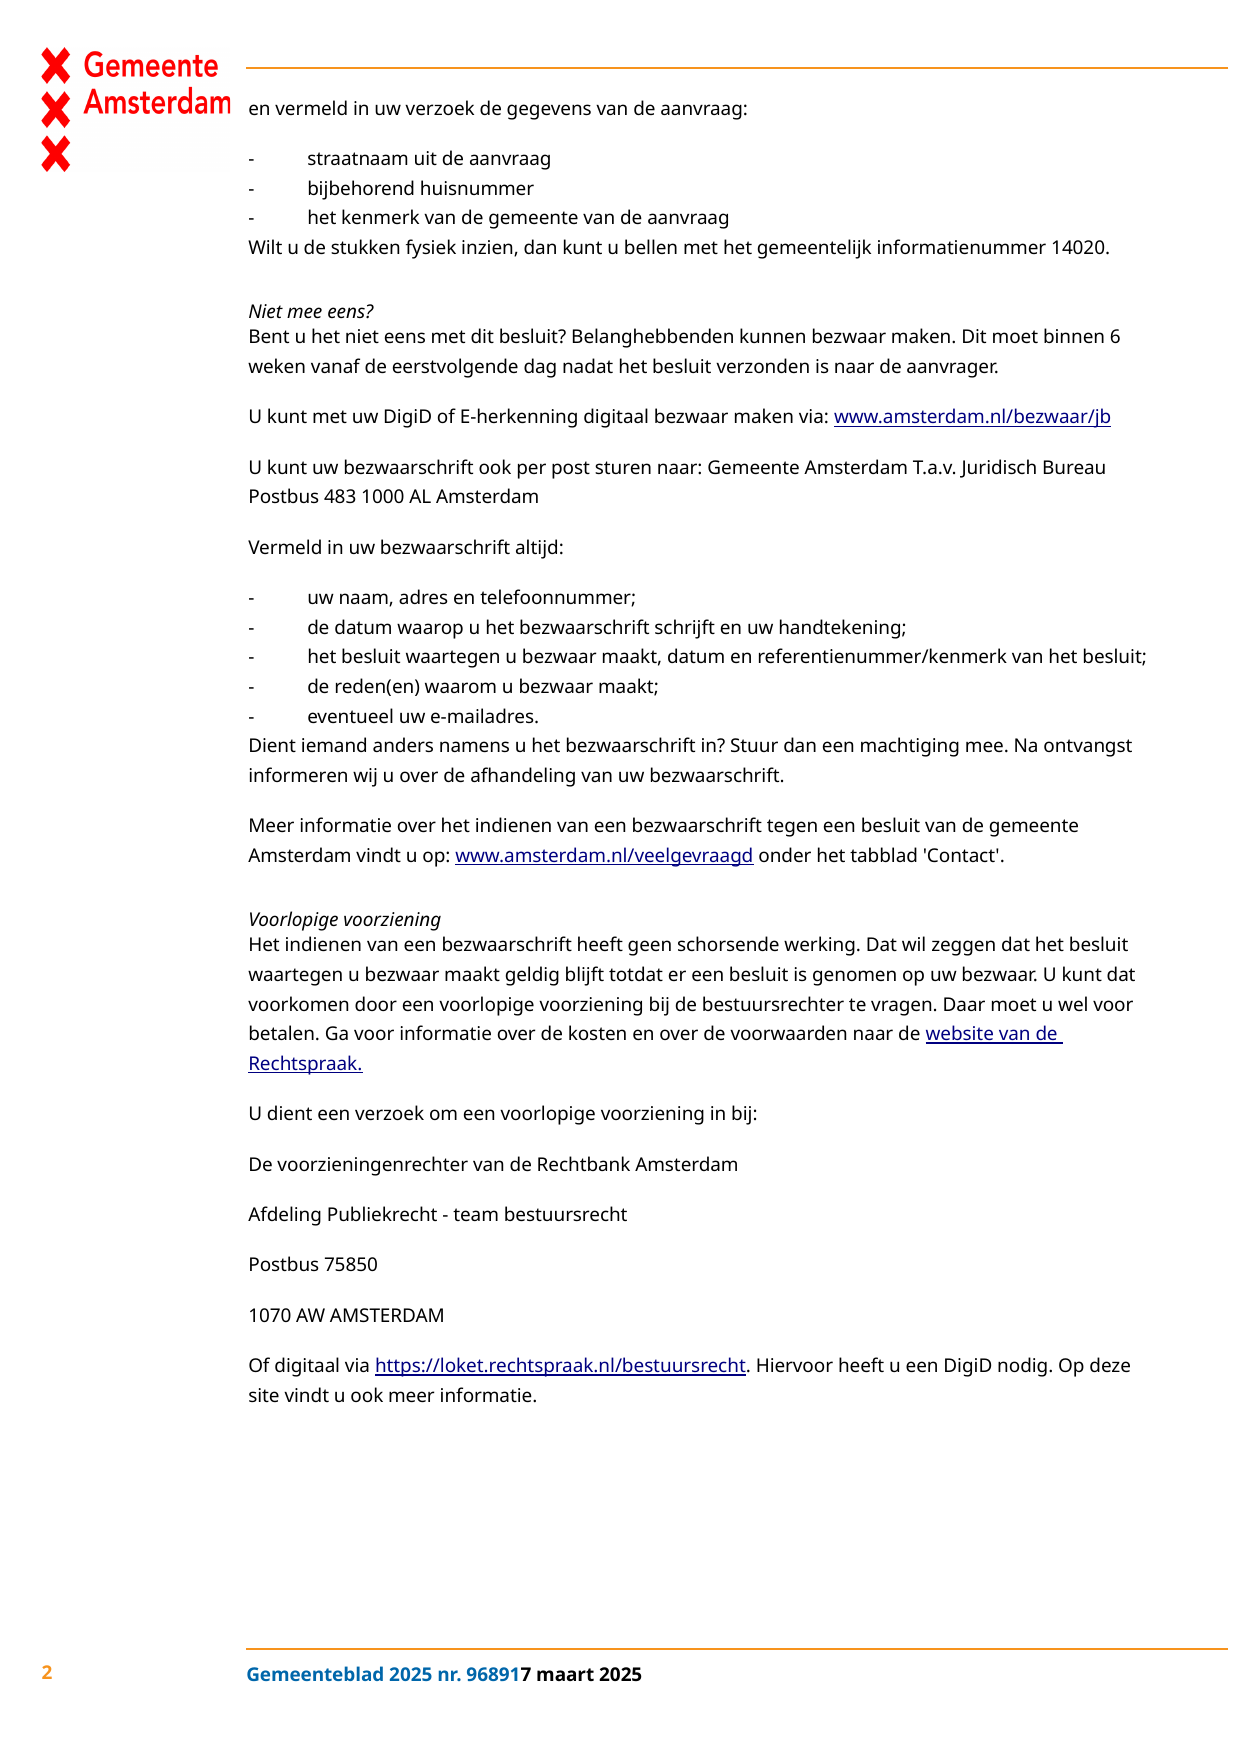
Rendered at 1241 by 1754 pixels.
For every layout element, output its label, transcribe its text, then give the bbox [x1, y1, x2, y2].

text Het indienen van een bezwaarschrift heeft geen schorsende werking. Dat wil zeggen dat het besluit waartegen u bezwaar maakt geldig blijft totdat er een besluit is genomen op uw bezwaar. U kunt dat voorkomen door een voorlopige voorziening bij de bestuursrechter te vragen. Daar moet u wel voor betalen. Ga voor informatie over de kosten en over de voorwaarden naar de website van de Rechtspraak. [248, 932, 1152, 1076]
text Of digitaal via https://loket.rechtspraak.nl/bestuursrecht. Hiervoor heeft u een DigiD nodig. Op deze site vindt u ook meer informatie. [248, 1352, 1152, 1408]
text Meer informatie over het indienen van een bezwaarschrift tegen een besluit van de gemeente Amsterdam vindt u op: www.amsterdam.nl/veelgevraagd onder het tabblad 'Contact'. [248, 812, 1152, 868]
text 1070 AW AMSTERDAM [248, 1302, 1152, 1328]
list de datum waarop u het bezwaarschrift schrijft en uw handtekening; [248, 614, 1152, 640]
text U kunt met uw DigiD of E-herkenning digitaal bezwaar maken via: www.amsterdam.nl/bezwaar/jb [248, 404, 1152, 429]
text en vermeld in uw verzoek de gegevens van de aanvraag: [248, 95, 1152, 121]
text Postbus 75850 [248, 1252, 1152, 1277]
list straatnaam uit de aanvraag [248, 145, 1152, 171]
list de reden(en) waarom u bezwaar maakt; [248, 673, 1152, 699]
text De voorzieningenrechter van de Rechtbank Amsterdam [248, 1151, 1152, 1177]
text U dient een verzoek om een voorlopige voorziening in bij: [248, 1100, 1152, 1126]
text Wilt u de stukken fysiek inzien, dan kunt u bellen met het gemeentelijk informatienummer 14020. [248, 234, 1152, 260]
text Vermeld in uw bezwaarschrift altijd: [248, 534, 1152, 560]
text Afdeling Publiekrecht - team bestuursrecht [248, 1201, 1152, 1227]
list het besluit waartegen u bezwaar maakt, datum en referentienummer/kenmerk van het besluit; [248, 644, 1152, 669]
picture [41, 47, 231, 172]
list eventueel uw e-mailadres. [248, 703, 1152, 728]
text Niet mee eens? [248, 298, 1152, 324]
list uw naam, adres en telefoonnummer; [248, 584, 1152, 610]
text Dient iemand anders namens u het bezwaarschrift in? Stuur dan een machtiging mee. Na ontvangst informeren wij u over de afhandeling van uw bezwaarschrift. [248, 732, 1152, 788]
list het kenmerk van de gemeente van de aanvraag [248, 204, 1152, 230]
list bijbehorend huisnummer [248, 175, 1152, 201]
text U kunt uw bezwaarschrift ook per post sturen naar: Gemeente Amsterdam T.a.v. Juridisch Bureau Postbus 483 1000 AL Amsterdam [248, 454, 1152, 509]
text Voorlopige voorziening [248, 906, 1152, 932]
text Bent u het niet eens met dit besluit? Belanghebbenden kunnen bezwaar maken. Dit moet binnen 6 weken vanaf de eerstvolgende dag nadat het besluit verzonden is naar de aanvrager. [248, 324, 1152, 379]
